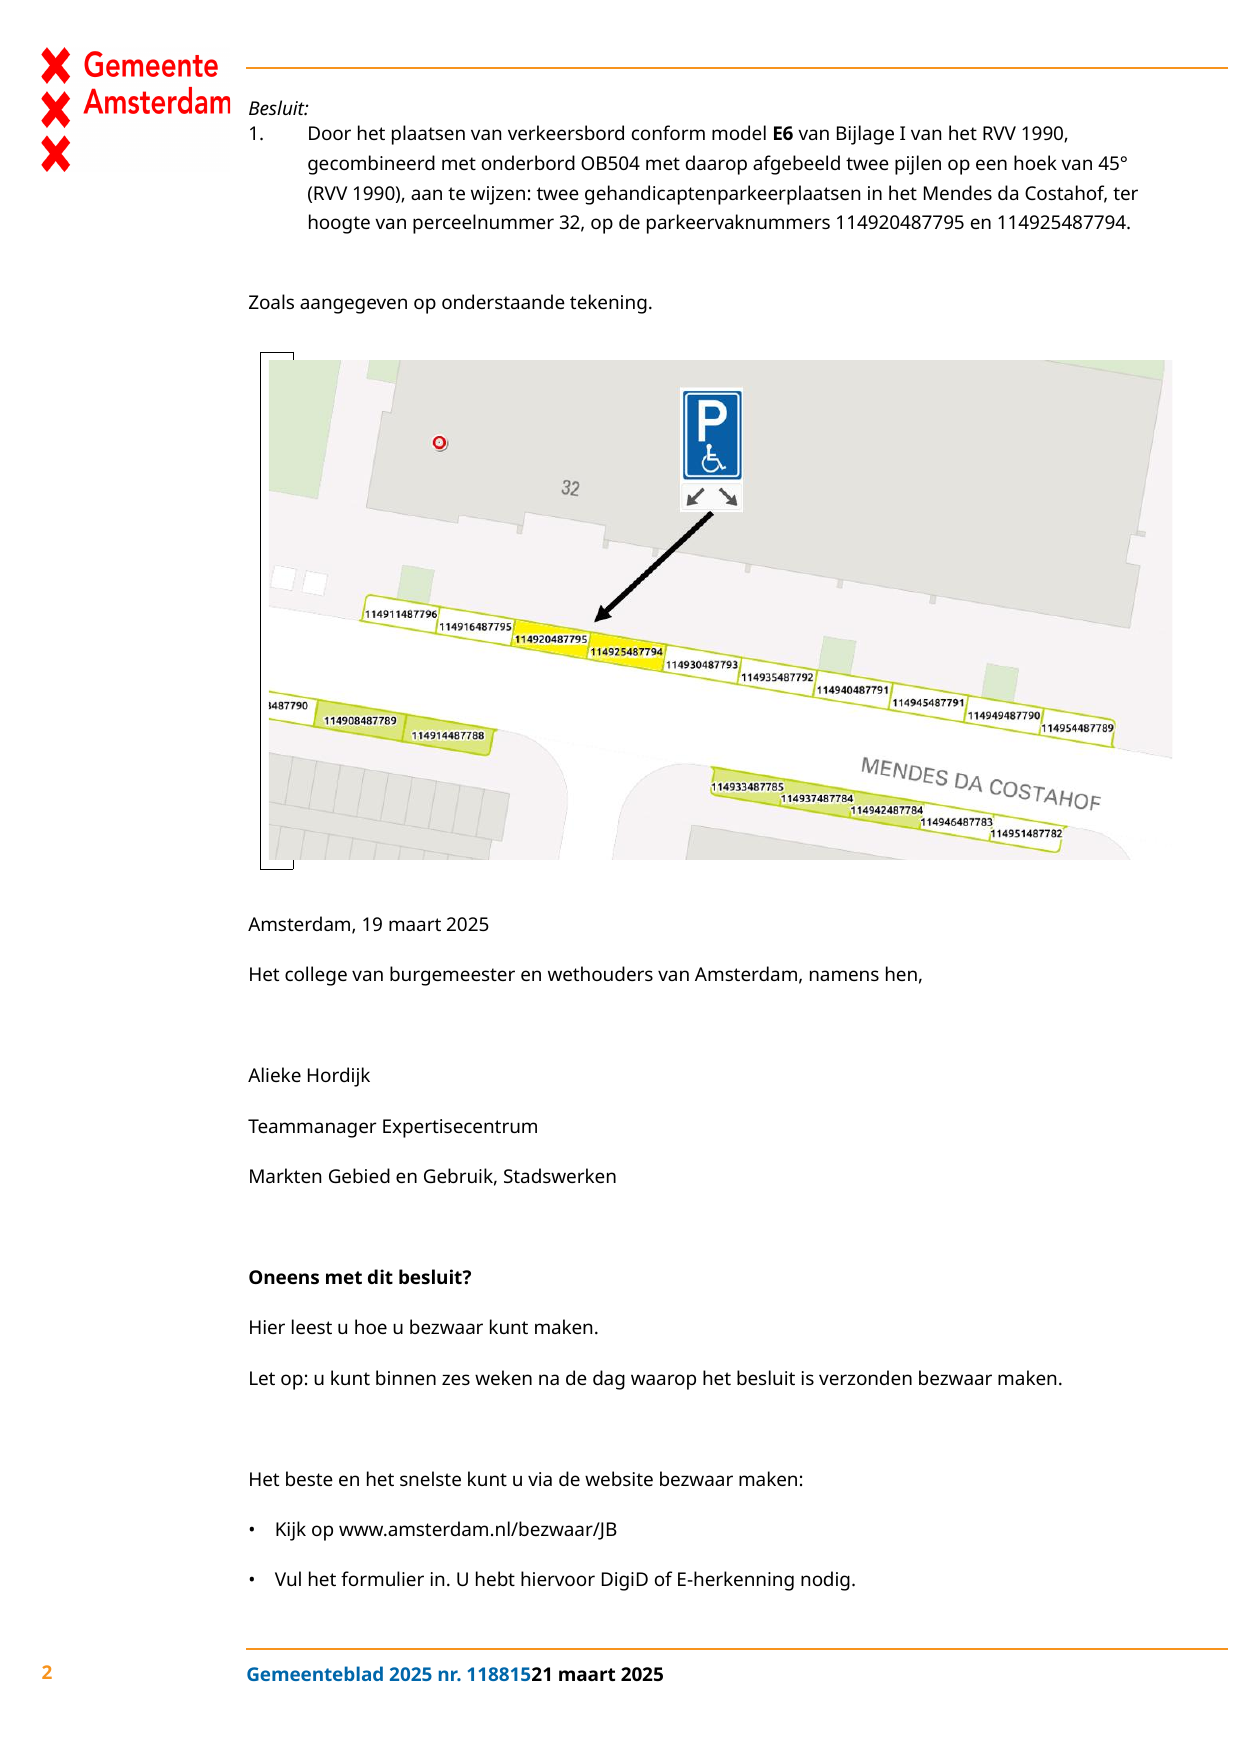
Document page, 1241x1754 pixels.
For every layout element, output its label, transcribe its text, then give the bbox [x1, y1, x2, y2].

text • Kijk op www.amsterdam.nl/bezwaar/JB [248, 1516, 1152, 1542]
text Het beste en het snelste kunt u via de website bezwaar maken: [248, 1466, 1152, 1491]
picture [41, 47, 231, 172]
text Teammanager Expertisecentrum [248, 1113, 1152, 1138]
text Oneens met dit besluit? [248, 1264, 1152, 1290]
text Hier leest u hoe u bezwaar kunt maken. [248, 1314, 1152, 1340]
text Let op: u kunt binnen zes weken na de dag waarop het besluit is verzonden bezwaar maken. [248, 1365, 1152, 1391]
picture [268, 360, 1173, 860]
text • Vul het formulier in. U hebt hiervoor DigiD of E-herkenning nodig. [248, 1567, 1152, 1592]
text Het college van burgemeester en wethouders van Amsterdam, namens hen, [248, 962, 1152, 987]
text Alieke Hordijk [248, 1062, 1152, 1088]
text Markten Gebied en Gebruik, Stadswerken [248, 1163, 1152, 1189]
list Door het plaatsen van verkeersbord conform model E6 van Bijlage I van het RVV 1990, gecombineerd met onderbord OB504 met daarop afgebeeld twee pijlen op een hoek van 45° (RVV 1990), aan te wijzen: twee gehandicaptenparkeerplaatsen in het Mendes da Costahof, ter hoogte van perceelnummer 32, op de parkeervaknummers 114920487795 en 114925487794. [248, 121, 1152, 235]
text Zoals aangegeven op onderstaande tekening. [248, 289, 1152, 315]
text Besluit: [248, 95, 1152, 121]
text Amsterdam, 19 maart 2025 [248, 911, 1152, 937]
